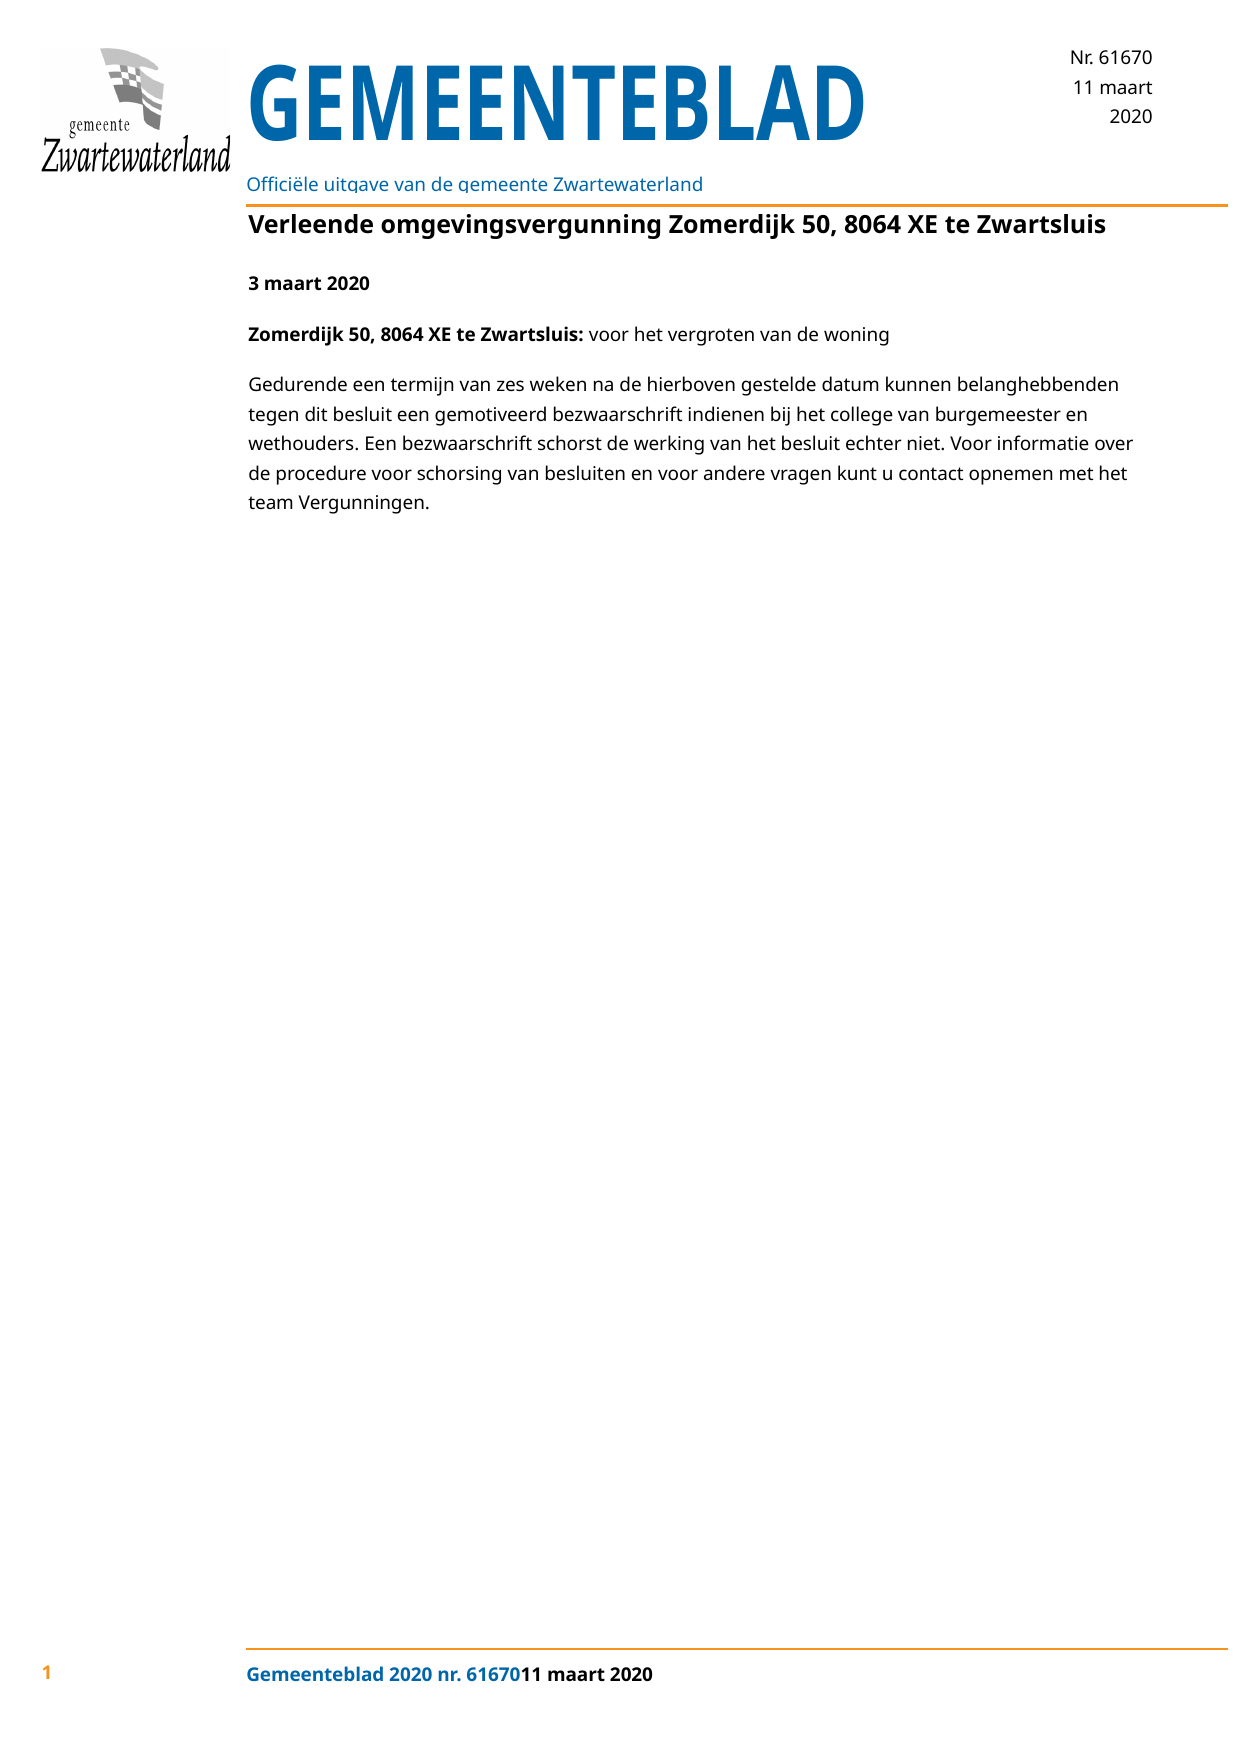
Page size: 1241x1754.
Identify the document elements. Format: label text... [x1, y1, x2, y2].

text 3 maart 2020 [248, 270, 1152, 296]
picture [41, 47, 231, 172]
text Verleende omgevingsvergunning Zomerdijk 50, 8064 XE te Zwartsluis [248, 207, 1152, 241]
text Zomerdijk 50, 8064 XE te Zwartsluis: voor het vergroten van de woning [248, 321, 1152, 346]
text Gedurende een termijn van zes weken na de hierboven gestelde datum kunnen belanghebbenden tegen dit besluit een gemotiveerd bezwaarschrift indienen bij het college van burgemeester en wethouders. Een bezwaarschrift schorst de werking van het besluit echter niet. Voor informatie over de procedure voor schorsing van besluiten en voor andere vragen kunt u contact opnemen met het team Vergunningen. [248, 371, 1152, 515]
